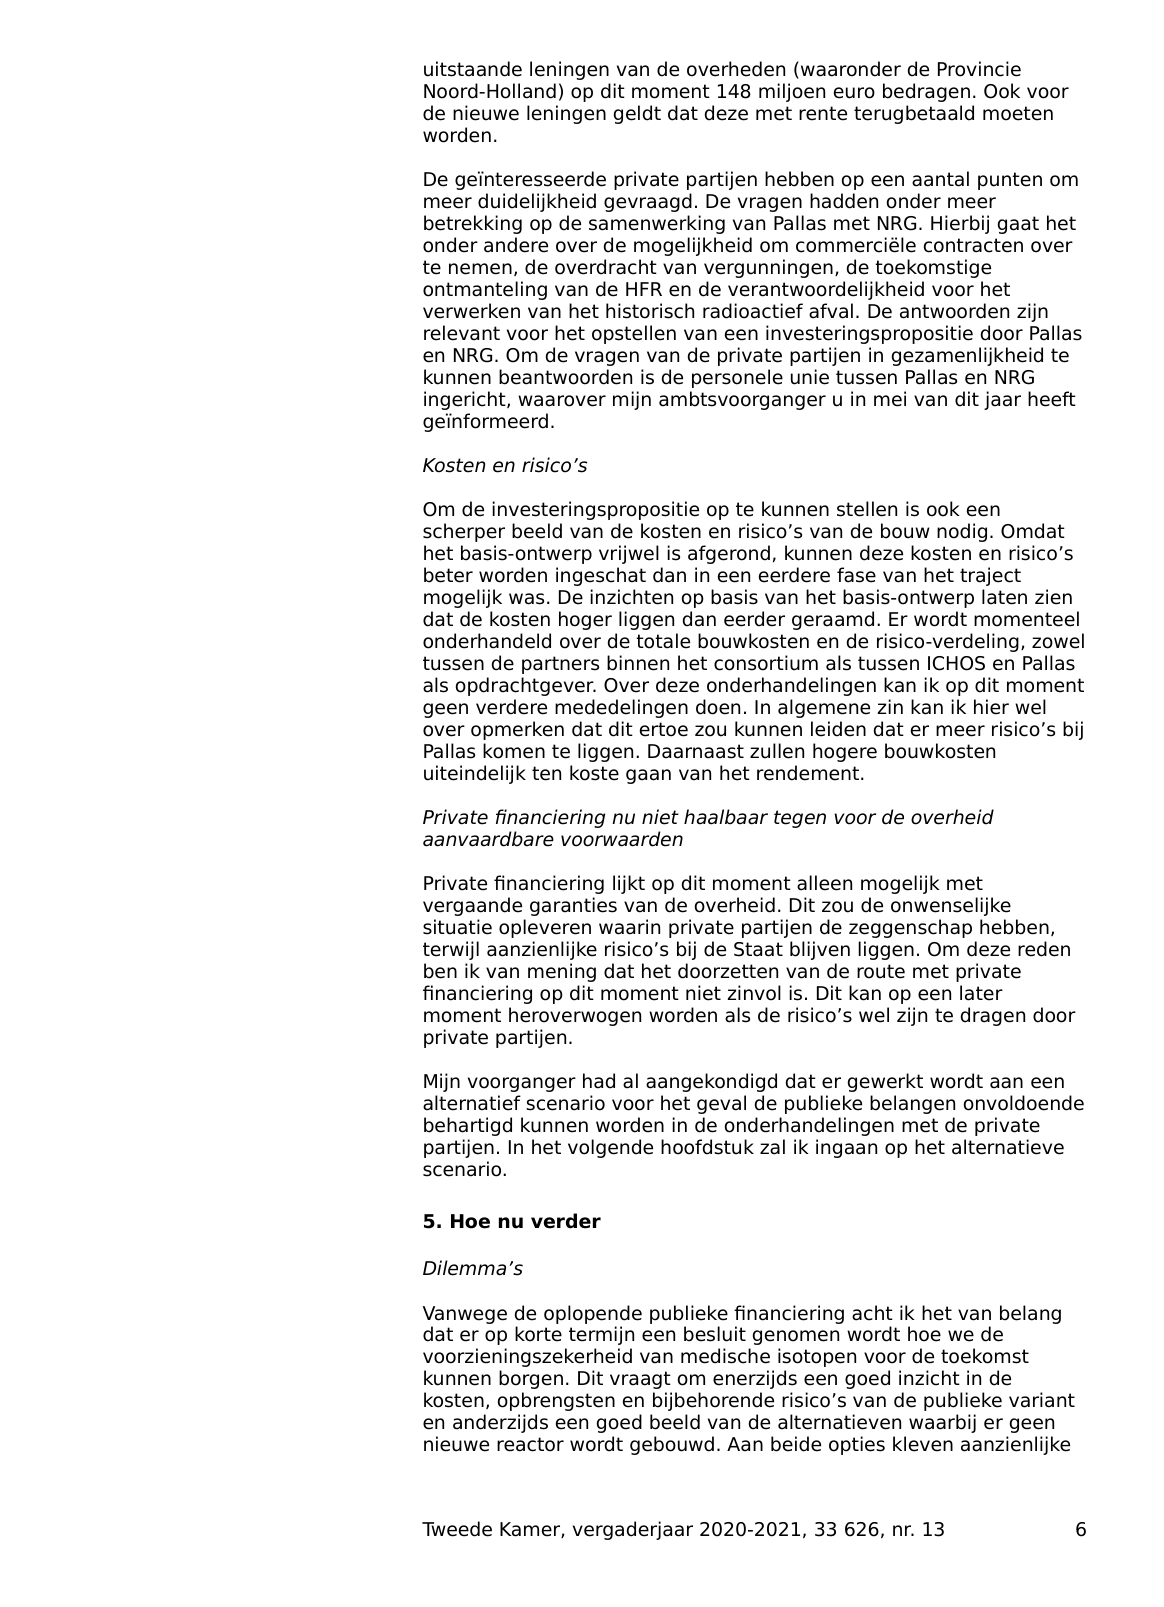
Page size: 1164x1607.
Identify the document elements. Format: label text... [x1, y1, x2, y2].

subtitle Private financiering nu niet haalbaar tegen voor de overheid aanvaardbare voorwaarden [422, 807, 1087, 851]
text Private financiering lijkt op dit moment alleen mogelijk met vergaande garanties van de overheid. Dit zou de onwenselijke situatie opleveren waarin private partijen de zeggenschap hebben, terwijl aanzienlijke risico’s bij de Staat blijven liggen. Om deze reden ben ik van mening dat het doorzetten van de route met private financiering op dit moment niet zinvol is. Dit kan op een later moment heroverwogen worden als de risico’s wel zijn te dragen door private partijen. [422, 873, 1087, 1049]
text Mijn voorganger had al aangekondigd dat er gewerkt wordt aan een alternatief scenario voor het geval de publieke belangen onvoldoende behartigd kunnen worden in de onderhandelingen met de private partijen. In het volgende hoofdstuk zal ik ingaan op het alternatieve scenario. [422, 1071, 1087, 1181]
subtitle 5. Hoe nu verder [422, 1211, 1087, 1233]
text uitstaande leningen van de overheden (waaronder de Provincie Noord-Holland) op dit moment 148 miljoen euro bedragen. Ook voor de nieuwe leningen geldt dat deze met rente terugbetaald moeten worden. [422, 59, 1087, 147]
subtitle Dilemma’s [422, 1258, 1087, 1280]
text Om de investeringspropositie op te kunnen stellen is ook een scherper beeld van de kosten en risico’s van de bouw nodig. Omdat het basis-ontwerp vrijwel is afgerond, kunnen deze kosten en risico’s beter worden ingeschat dan in een eerdere fase van het traject mogelijk was. De inzichten op basis van het basis-ontwerp laten zien dat de kosten hoger liggen dan eerder geraamd. Er wordt momenteel onderhandeld over de totale bouwkosten en de risico-verdeling, zowel tussen de partners binnen het consortium als tussen ICHOS en Pallas als opdrachtgever. Over deze onderhandelingen kan ik op dit moment geen verdere mededelingen doen. In algemene zin kan ik hier wel over opmerken dat dit ertoe zou kunnen leiden dat er meer risico’s bij Pallas komen te liggen. Daarnaast zullen hogere bouwkosten uiteindelijk ten koste gaan van het rendement. [422, 499, 1087, 785]
text Vanwege de oplopende publieke financiering acht ik het van belang dat er op korte termijn een besluit genomen wordt hoe we de voorzieningszekerheid van medische isotopen voor de toekomst kunnen borgen. Dit vraagt om enerzijds een goed inzicht in de kosten, opbrengsten en bijbehorende risico’s van de publieke variant en anderzijds een goed beeld van de alternatieven waarbij er geen nieuwe reactor wordt gebouwd. Aan beide opties kleven aanzienlijke [422, 1302, 1087, 1456]
text De geïnteresseerde private partijen hebben op een aantal punten om meer duidelijkheid gevraagd. De vragen hadden onder meer betrekking op de samenwerking van Pallas met NRG. Hierbij gaat het onder andere over de mogelijkheid om commerciële contracten over te nemen, de overdracht van vergunningen, de toekomstige ontmanteling van de HFR en de verantwoordelijkheid voor het verwerken van het historisch radioactief afval. De antwoorden zijn relevant voor het opstellen van een investeringspropositie door Pallas en NRG. Om de vragen van de private partijen in gezamenlijkheid te kunnen beantwoorden is de personele unie tussen Pallas en NRG ingericht, waarover mijn ambtsvoorganger u in mei van dit jaar heeft geïnformeerd. [422, 169, 1087, 433]
subtitle Kosten en risico’s [422, 455, 1087, 477]
